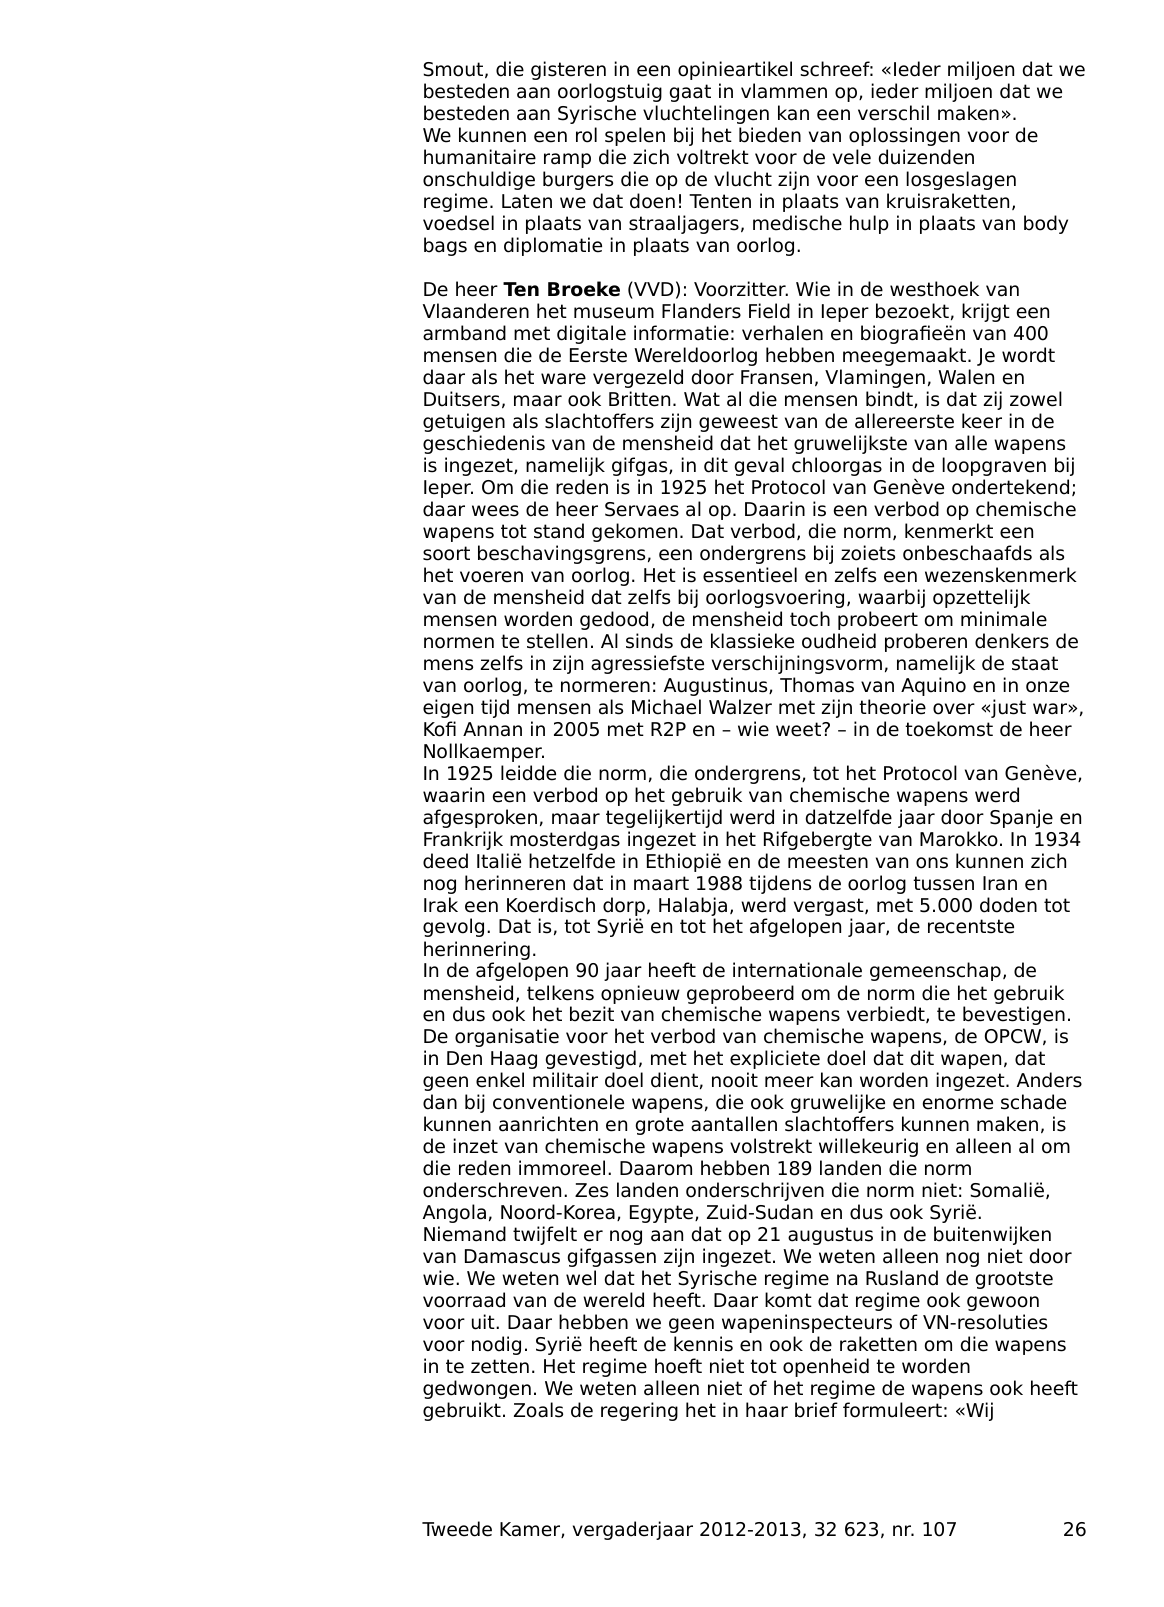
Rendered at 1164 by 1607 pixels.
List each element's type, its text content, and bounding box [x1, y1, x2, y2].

text In 1925 leidde die norm, die ondergrens, tot het Protocol van Genève, waarin een verbod op het gebruik van chemische wapens werd afgesproken, maar tegelijkertijd werd in datzelfde jaar door Spanje en Frankrijk mosterdgas ingezet in het Rifgebergte van Marokko. In 1934 deed Italië hetzelfde in Ethiopië en de meesten van ons kunnen zich nog herinneren dat in maart 1988 tijdens de oorlog tussen Iran en Irak een Koerdisch dorp, Halabja, werd vergast, met 5.000 doden tot gevolg. Dat is, tot Syrië en tot het afgelopen jaar, de recentste herinnering. [422, 763, 1087, 960]
text In de afgelopen 90 jaar heeft de internationale gemeenschap, de mensheid, telkens opnieuw geprobeerd om de norm die het gebruik en dus ook het bezit van chemische wapens verbiedt, te bevestigen. De organisatie voor het verbod van chemische wapens, de OPCW, is in Den Haag gevestigd, met het expliciete doel dat dit wapen, dat geen enkel militair doel dient, nooit meer kan worden ingezet. Anders dan bij conventionele wapens, die ook gruwelijke en enorme schade kunnen aanrichten en grote aantallen slachtoffers kunnen maken, is de inzet van chemische wapens volstrekt willekeurig en alleen al om die reden immoreel. Daarom hebben 189 landen die norm onderschreven. Zes landen onderschrijven die norm niet: Somalië, Angola, Noord-Korea, Egypte, Zuid-Sudan en dus ook Syrië. [422, 960, 1087, 1224]
text Niemand twijfelt er nog aan dat op 21 augustus in de buitenwijken van Damascus gifgassen zijn ingezet. We weten alleen nog niet door wie. We weten wel dat het Syrische regime na Rusland de grootste voorraad van de wereld heeft. Daar komt dat regime ook gewoon voor uit. Daar hebben we geen wapeninspecteurs of VN-resoluties voor nodig. Syrië heeft de kennis en ook de raketten om die wapens in te zetten. Het regime hoeft niet tot openheid te worden gedwongen. We weten alleen niet of het regime de wapens ook heeft gebruikt. Zoals de regering het in haar brief formuleert: «Wij [422, 1224, 1087, 1422]
text We kunnen een rol spelen bij het bieden van oplossingen voor de humanitaire ramp die zich voltrekt voor de vele duizenden onschuldige burgers die op de vlucht zijn voor een losgeslagen regime. Laten we dat doen! Tenten in plaats van kruisraketten, voedsel in plaats van straaljagers, medische hulp in plaats van body bags en diplomatie in plaats van oorlog. [422, 125, 1087, 257]
text De heer Ten Broeke (VVD): Voorzitter. Wie in de westhoek van Vlaanderen het museum Flanders Field in Ieper bezoekt, krijgt een armband met digitale informatie: verhalen en biografieën van 400 mensen die de Eerste Wereldoorlog hebben meegemaakt. Je wordt daar als het ware vergezeld door Fransen, Vlamingen, Walen en Duitsers, maar ook Britten. Wat al die mensen bindt, is dat zij zowel getuigen als slachtoffers zijn geweest van de allereerste keer in de geschiedenis van de mensheid dat het gruwelijkste van alle wapens is ingezet, namelijk gifgas, in dit geval chloorgas in de loopgraven bij Ieper. Om die reden is in 1925 het Protocol van Genève ondertekend; daar wees de heer Servaes al op. Daarin is een verbod op chemische wapens tot stand gekomen. Dat verbod, die norm, kenmerkt een soort beschavingsgrens, een ondergrens bij zoiets onbeschaafds als het voeren van oorlog. Het is essentieel en zelfs een wezenskenmerk van de mensheid dat zelfs bij oorlogsvoering, waarbij opzettelijk mensen worden gedood, de mensheid toch probeert om minimale normen te stellen. Al sinds de klassieke oudheid proberen denkers de mens zelfs in zijn agressiefste verschijningsvorm, namelijk de staat van oorlog, te normeren: Augustinus, Thomas van Aquino en in onze eigen tijd mensen als Michael Walzer met zijn theorie over «just war», Kofi Annan in 2005 met R2P en – wie weet? – in de toekomst de heer Nollkaemper. [422, 279, 1087, 763]
text Smout, die gisteren in een opinieartikel schreef: «Ieder miljoen dat we besteden aan oorlogstuig gaat in vlammen op, ieder miljoen dat we besteden aan Syrische vluchtelingen kan een verschil maken». [422, 59, 1087, 125]
